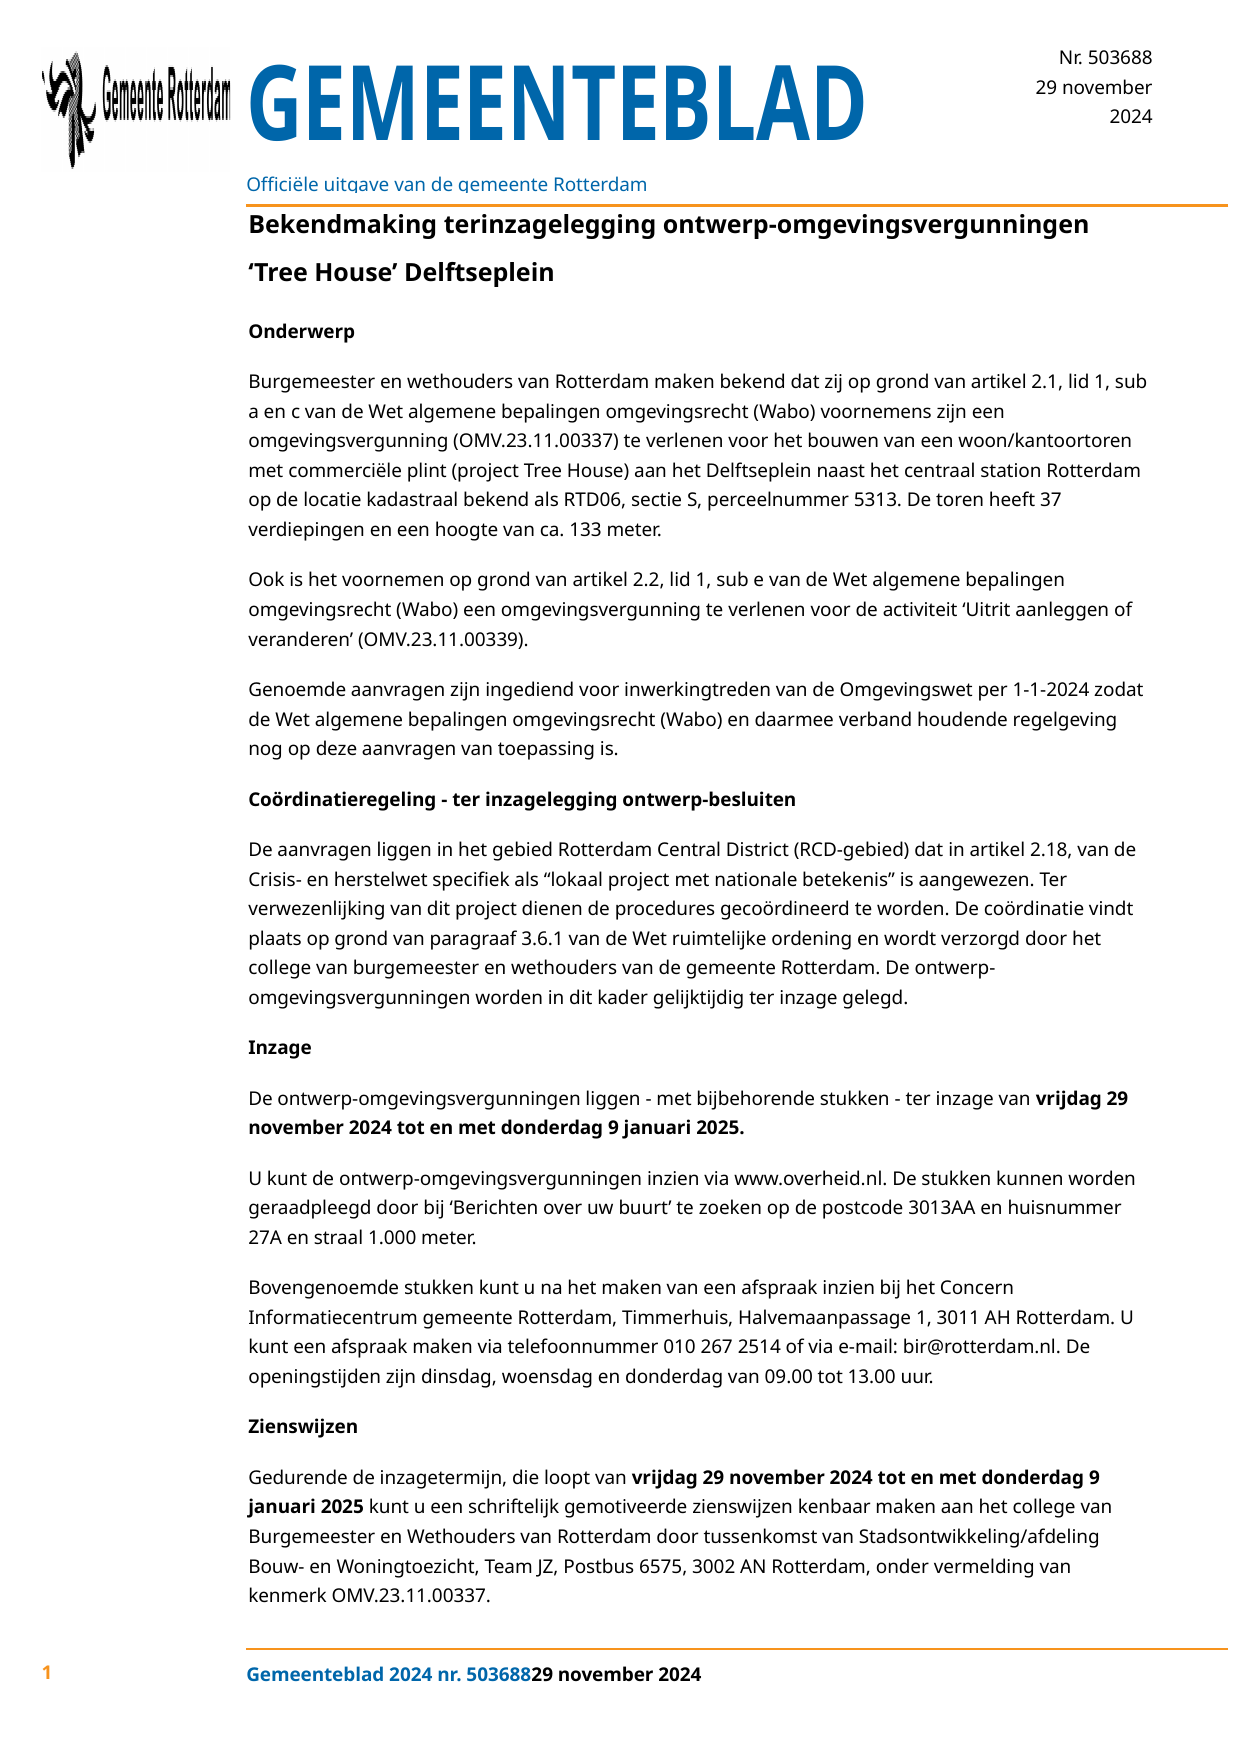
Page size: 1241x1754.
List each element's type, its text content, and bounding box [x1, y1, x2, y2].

text Onderwerp [248, 318, 1152, 344]
text De ontwerp-omgevingsvergunningen liggen - met bijbehorende stukken - ter inzage van vrijdag 29 november 2024 tot en met donderdag 9 januari 2025. [248, 1085, 1152, 1140]
text Bovengenoemde stukken kunt u na het maken van een afspraak inzien bij het Concern Informatiecentrum gemeente Rotterdam, Timmerhuis, Halvemaanpassage 1, 3011 AH Rotterdam. U kunt een afspraak maken via telefoonnummer 010 267 2514 of via e-mail: bir@rotterdam.nl. De openingstijden zijn dinsdag, woensdag en donderdag van 09.00 tot 13.00 uur. [248, 1274, 1152, 1389]
text De aanvragen liggen in het gebied Rotterdam Central District (RCD-gebied) dat in artikel 2.18, van de Crisis- en herstelwet specifiek als “lokaal project met nationale betekenis” is aangewezen. Ter verwezenlijking van dit project dienen de procedures gecoördineerd te worden. De coördinatie vindt plaats op grond van paragraaf 3.6.1 van de Wet ruimtelijke ordening en wordt verzorgd door het college van burgemeester en wethouders van de gemeente Rotterdam. De ontwerp-omgevingsvergunningen worden in dit kader gelijktijdig ter inzage gelegd. [248, 836, 1152, 1010]
text Burgemeester en wethouders van Rotterdam maken bekend dat zij op grond van artikel 2.1, lid 1, sub a en c van de Wet algemene bepalingen omgevingsrecht (Wabo) voornemens zijn een omgevingsvergunning (OMV.23.11.00337) te verlenen voor het bouwen van een woon/kantoortoren met commerciële plint (project Tree House) aan het Delftseplein naast het centraal station Rotterdam op de locatie kadastraal bekend als RTD06, sectie S, perceelnummer 5313. De toren heeft 37 verdiepingen en een hoogte van ca. 133 meter. [248, 368, 1152, 542]
picture [41, 47, 231, 172]
text Genoemde aanvragen zijn ingediend voor inwerkingtreden van de Omgevingswet per 1-1-2024 zodat de Wet algemene bepalingen omgevingsrecht (Wabo) en daarmee verband houdende regelgeving nog op deze aanvragen van toepassing is. [248, 676, 1152, 761]
text Coördinatieregeling - ter inzagelegging ontwerp-besluiten [248, 786, 1152, 812]
text Inzage [248, 1034, 1152, 1060]
text Bekendmaking terinzagelegging ontwerp-omgevingsvergunningen ‘Tree House’ Delftseplein [248, 207, 1152, 288]
text U kunt de ontwerp-omgevingsvergunningen inzien via www.overheid.nl. De stukken kunnen worden geraadpleegd door bij ‘Berichten over uw buurt’ te zoeken op de postcode 3013AA en huisnummer 27A en straal 1.000 meter. [248, 1165, 1152, 1250]
text Ook is het voornemen op grond van artikel 2.2, lid 1, sub e van de Wet algemene bepalingen omgevingsrecht (Wabo) een omgevingsvergunning te verlenen voor de activiteit ‘Uitrit aanleggen of veranderen’ (OMV.23.11.00339). [248, 567, 1152, 652]
text Zienswijzen [248, 1414, 1152, 1439]
text Gedurende de inzagetermijn, die loopt van vrijdag 29 november 2024 tot en met donderdag 9 januari 2025 kunt u een schriftelijk gemotiveerde zienswijzen kenbaar maken aan het college van Burgemeester en Wethouders van Rotterdam door tussenkomst van Stadsontwikkeling/afdeling Bouw- en Woningtoezicht, Team JZ, Postbus 6575, 3002 AN Rotterdam, onder vermelding van kenmerk OMV.23.11.00337. [248, 1464, 1152, 1608]
